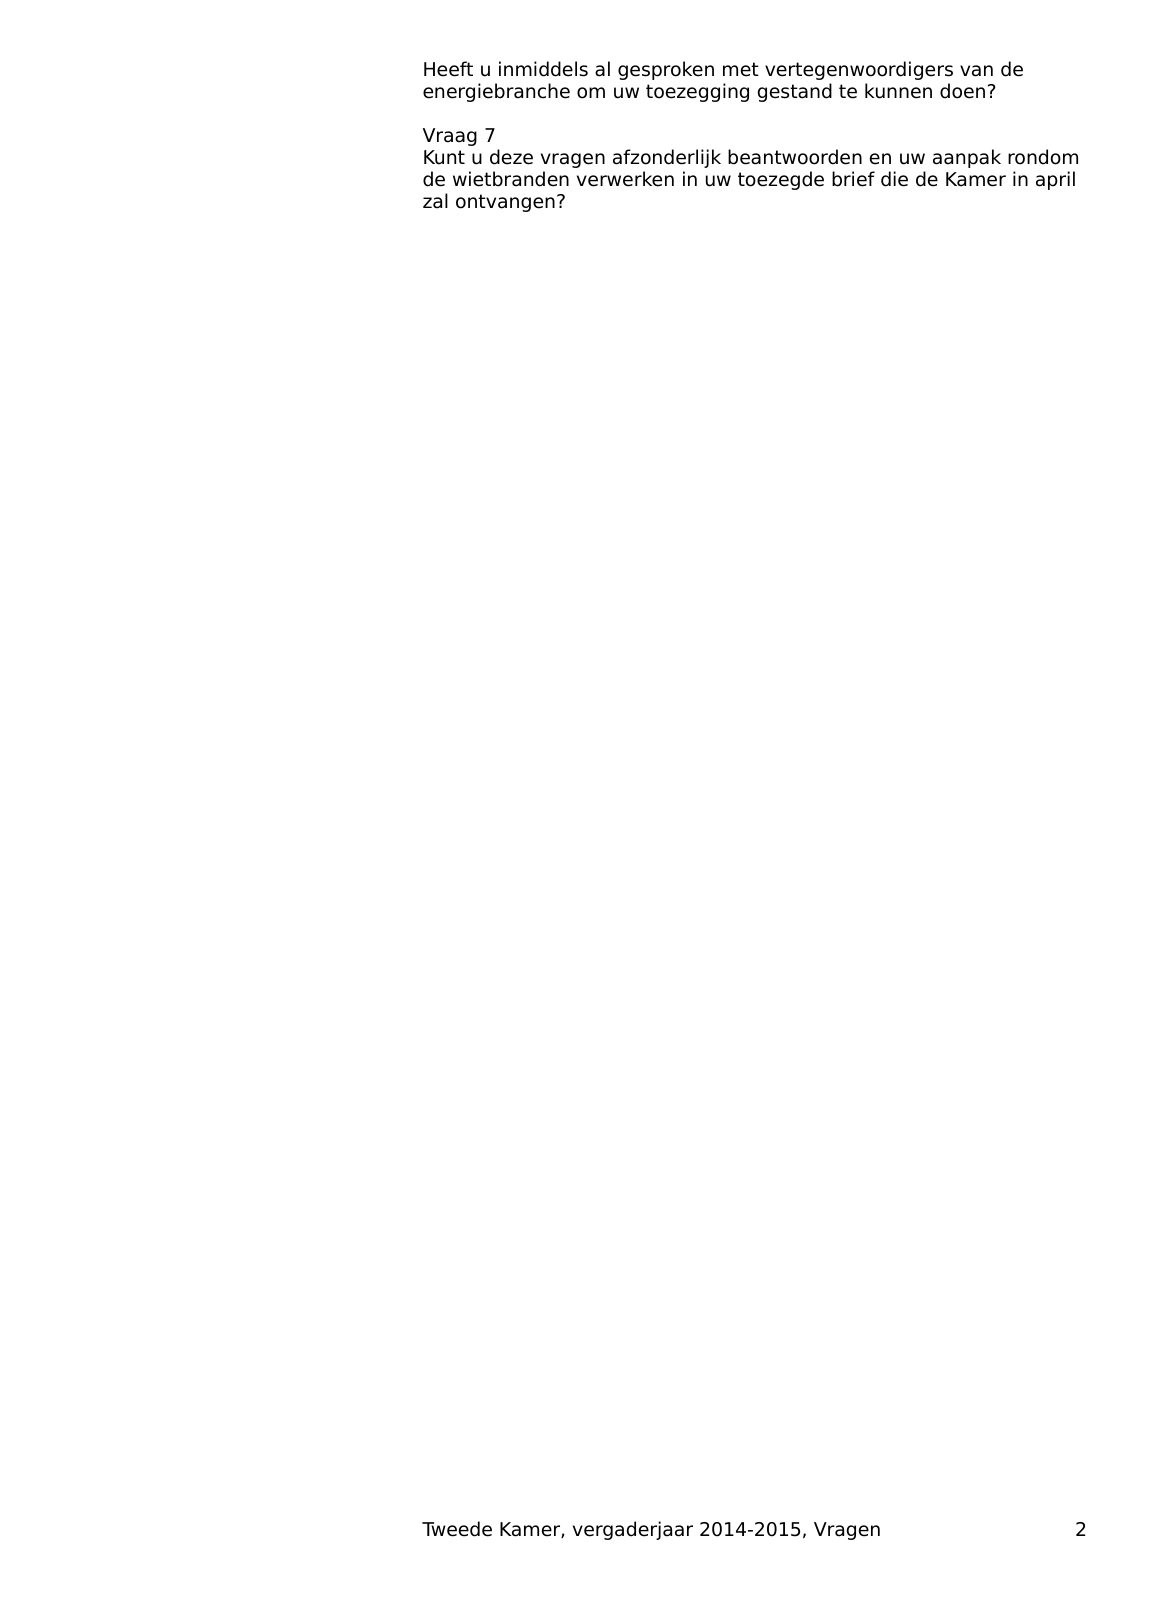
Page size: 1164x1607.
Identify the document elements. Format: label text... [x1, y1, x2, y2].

text Vraag 7 [422, 125, 1087, 147]
text Kunt u deze vragen afzonderlijk beantwoorden en uw aanpak rondom de wietbranden verwerken in uw toezegde brief die de Kamer in april zal ontvangen? [422, 147, 1087, 213]
text Heeft u inmiddels al gesproken met vertegenwoordigers van de energiebranche om uw toezegging gestand te kunnen doen? [422, 59, 1087, 103]
